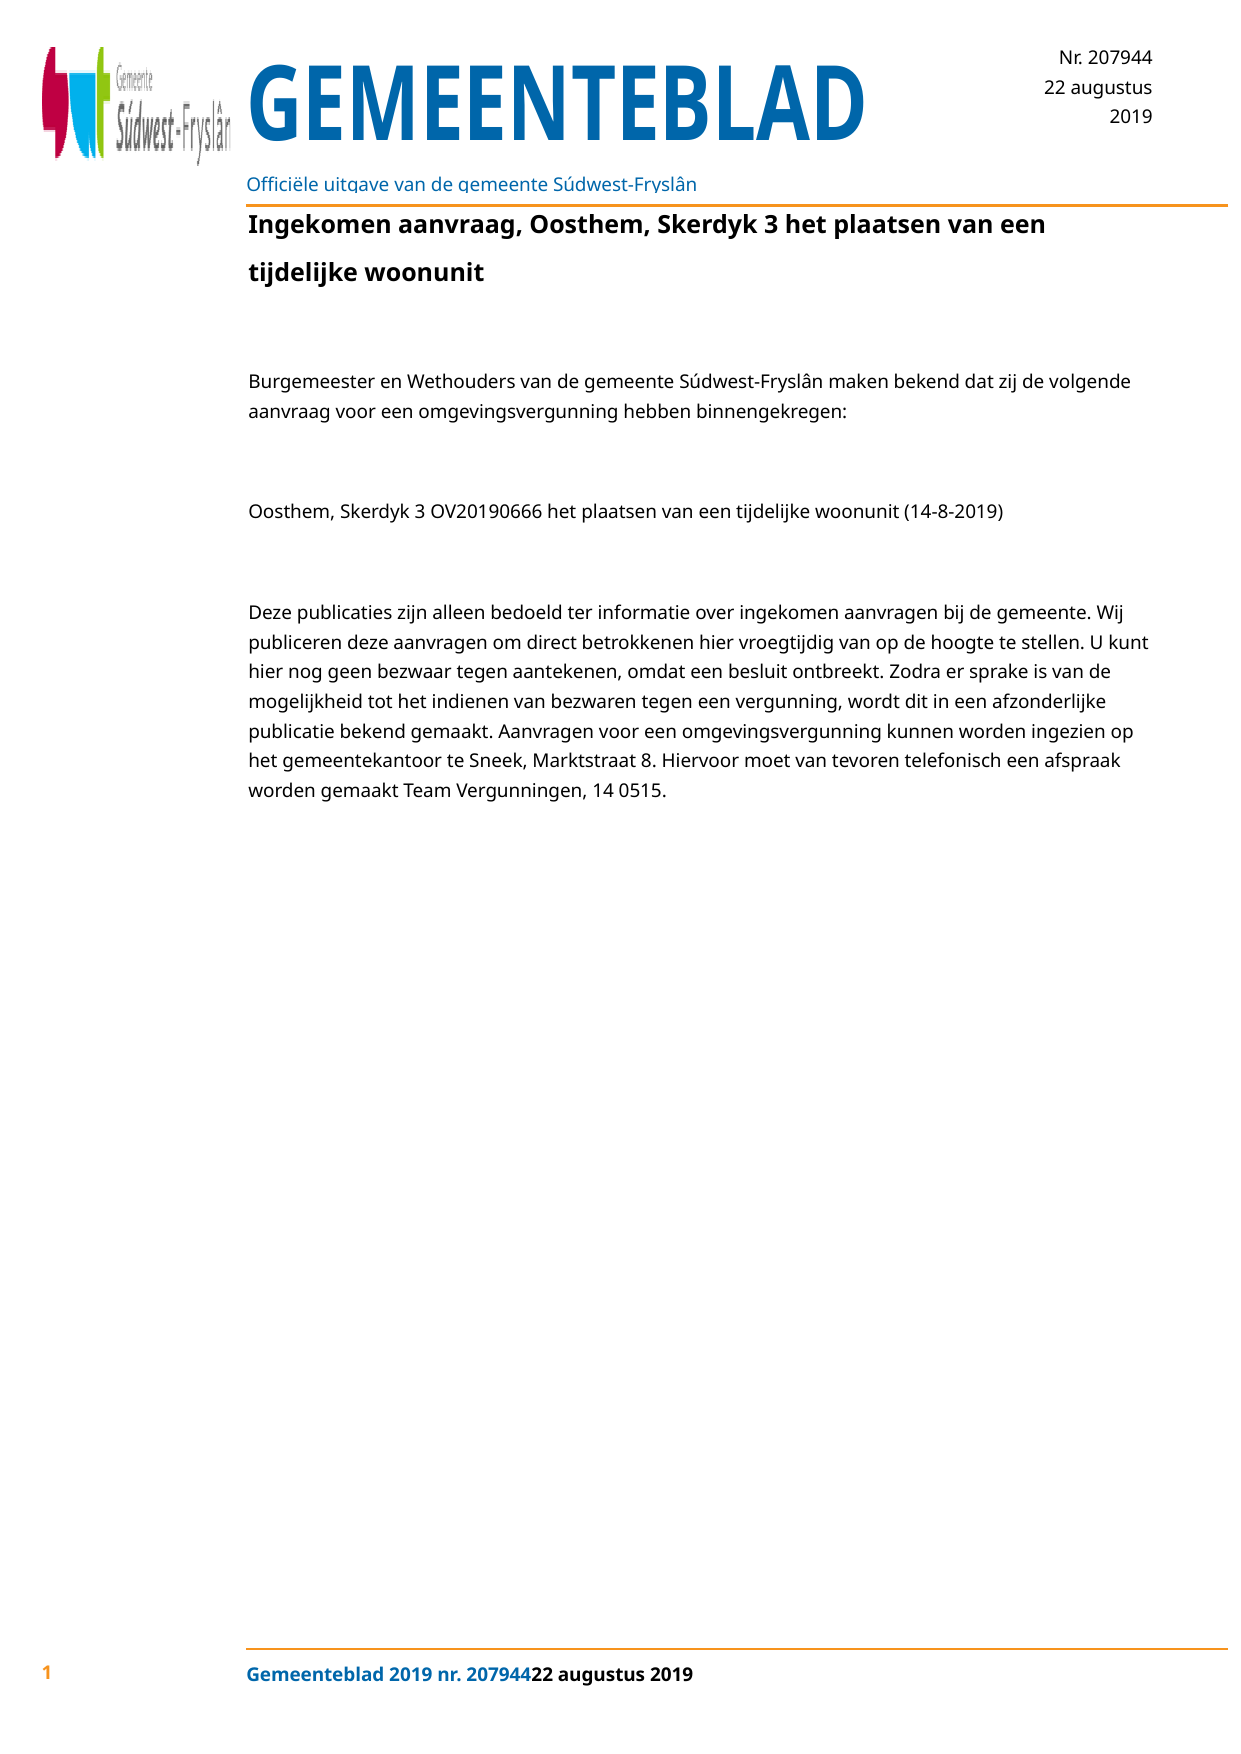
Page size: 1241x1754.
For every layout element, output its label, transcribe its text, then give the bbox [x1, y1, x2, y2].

text Burgemeester en Wethouders van de gemeente Súdwest-Fryslân maken bekend dat zij de volgende aanvraag voor een omgevingsvergunning hebben binnengekregen: [248, 368, 1152, 424]
text Oosthem, Skerdyk 3 OV20190666 het plaatsen van een tijdelijke woonunit (14-8-2019) [248, 499, 1152, 524]
text Ingekomen aanvraag, Oosthem, Skerdyk 3 het plaatsen van een tijdelijke woonunit [248, 207, 1152, 288]
picture [41, 47, 231, 172]
text Deze publicaties zijn alleen bedoeld ter informatie over ingekomen aanvragen bij de gemeente. Wij publiceren deze aanvragen om direct betrokkenen hier vroegtijdig van op de hoogte te stellen. U kunt hier nog geen bezwaar tegen aantekenen, omdat een besluit ontbreekt. Zodra er sprake is van de mogelijkheid tot het indienen van bezwaren tegen een vergunning, wordt dit in een afzonderlijke publicatie bekend gemaakt. Aanvragen voor een omgevingsvergunning kunnen worden ingezien op het gemeentekantoor te Sneek, Marktstraat 8. Hiervoor moet van tevoren telefonisch een afspraak worden gemaakt Team Vergunningen, 14 0515. [248, 599, 1152, 803]
